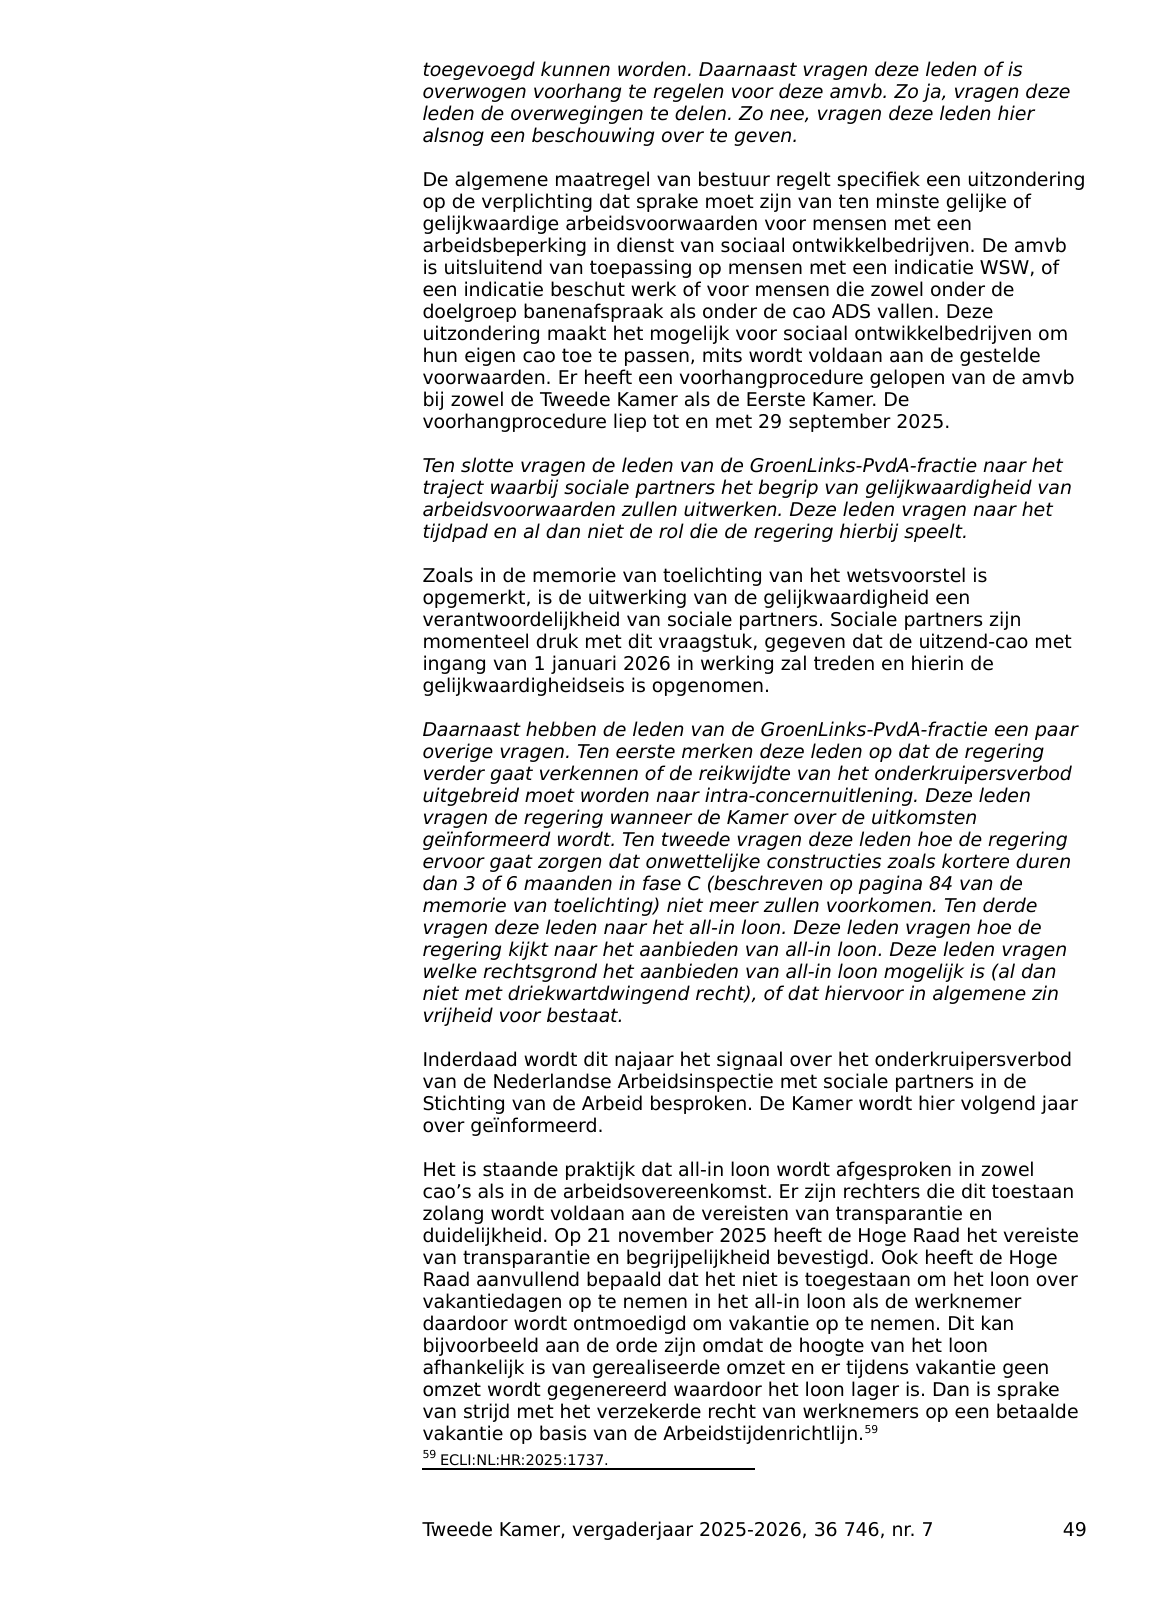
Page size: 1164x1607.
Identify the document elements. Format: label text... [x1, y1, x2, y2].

text Ten slotte vragen de leden van de GroenLinks-PvdA-fractie naar het traject waarbij sociale partners het begrip van gelijkwaardigheid van arbeidsvoorwaarden zullen uitwerken. Deze leden vragen naar het tijdpad en al dan niet de rol die de regering hierbij speelt. [422, 455, 1087, 543]
text Daarnaast hebben de leden van de GroenLinks-PvdA-fractie een paar overige vragen. Ten eerste merken deze leden op dat de regering verder gaat verkennen of de reikwijdte van het onderkruipersverbod uitgebreid moet worden naar intra-concernuitlening. Deze leden vragen de regering wanneer de Kamer over de uitkomsten geïnformeerd wordt. Ten tweede vragen deze leden hoe de regering ervoor gaat zorgen dat onwettelijke constructies zoals kortere duren dan 3 of 6 maanden in fase C (beschreven op pagina 84 van de memorie van toelichting) niet meer zullen voorkomen. Ten derde vragen deze leden naar het all-in loon. Deze leden vragen hoe de regering kijkt naar het aanbieden van all-in loon. Deze leden vragen welke rechtsgrond het aanbieden van all-in loon mogelijk is (al dan niet met driekwartdwingend recht), of dat hiervoor in algemene zin vrijheid voor bestaat. [422, 719, 1087, 1027]
text Het is staande praktijk dat all-in loon wordt afgesproken in zowel cao’s als in de arbeidsovereenkomst. Er zijn rechters die dit toestaan zolang wordt voldaan aan de vereisten van transparantie en duidelijkheid. Op 21 november 2025 heeft de Hoge Raad het vereiste van transparantie en begrijpelijkheid bevestigd. Ook heeft de Hoge Raad aanvullend bepaald dat het niet is toegestaan om het loon over vakantiedagen op te nemen in het all-in loon als de werknemer daardoor wordt ontmoedigd om vakantie op te nemen. Dit kan bijvoorbeeld aan de orde zijn omdat de hoogte van het loon afhankelijk is van gerealiseerde omzet en er tijdens vakantie geen omzet wordt gegenereerd waardoor het loon lager is. Dan is sprake van strijd met het verzekerde recht van werknemers op een betaalde vakantie op basis van de Arbeidstijdenrichtlijn. [422, 1159, 1087, 1445]
text ECLI:NL:HR:2025:1737. [422, 1448, 1087, 1470]
text Inderdaad wordt dit najaar het signaal over het onderkruipersverbod van de Nederlandse Arbeidsinspectie met sociale partners in de Stichting van de Arbeid besproken. De Kamer wordt hier volgend jaar over geïnformeerd. [422, 1049, 1087, 1137]
text Zoals in de memorie van toelichting van het wetsvoorstel is opgemerkt, is de uitwerking van de gelijkwaardigheid een verantwoordelijkheid van sociale partners. Sociale partners zijn momenteel druk met dit vraagstuk, gegeven dat de uitzend-cao met ingang van 1 januari 2026 in werking zal treden en hierin de gelijkwaardigheidseis is opgenomen. [422, 565, 1087, 697]
text toegevoegd kunnen worden. Daarnaast vragen deze leden of is overwogen voorhang te regelen voor deze amvb. Zo ja, vragen deze leden de overwegingen te delen. Zo nee, vragen deze leden hier alsnog een beschouwing over te geven. [422, 59, 1087, 147]
text De algemene maatregel van bestuur regelt specifiek een uitzondering op de verplichting dat sprake moet zijn van ten minste gelijke of gelijkwaardige arbeidsvoorwaarden voor mensen met een arbeidsbeperking in dienst van sociaal ontwikkelbedrijven. De amvb is uitsluitend van toepassing op mensen met een indicatie WSW, of een indicatie beschut werk of voor mensen die zowel onder de doelgroep banenafspraak als onder de cao ADS vallen. Deze uitzondering maakt het mogelijk voor sociaal ontwikkelbedrijven om hun eigen cao toe te passen, mits wordt voldaan aan de gestelde voorwaarden. Er heeft een voorhangprocedure gelopen van de amvb bij zowel de Tweede Kamer als de Eerste Kamer. De voorhangprocedure liep tot en met 29 september 2025. [422, 169, 1087, 433]
